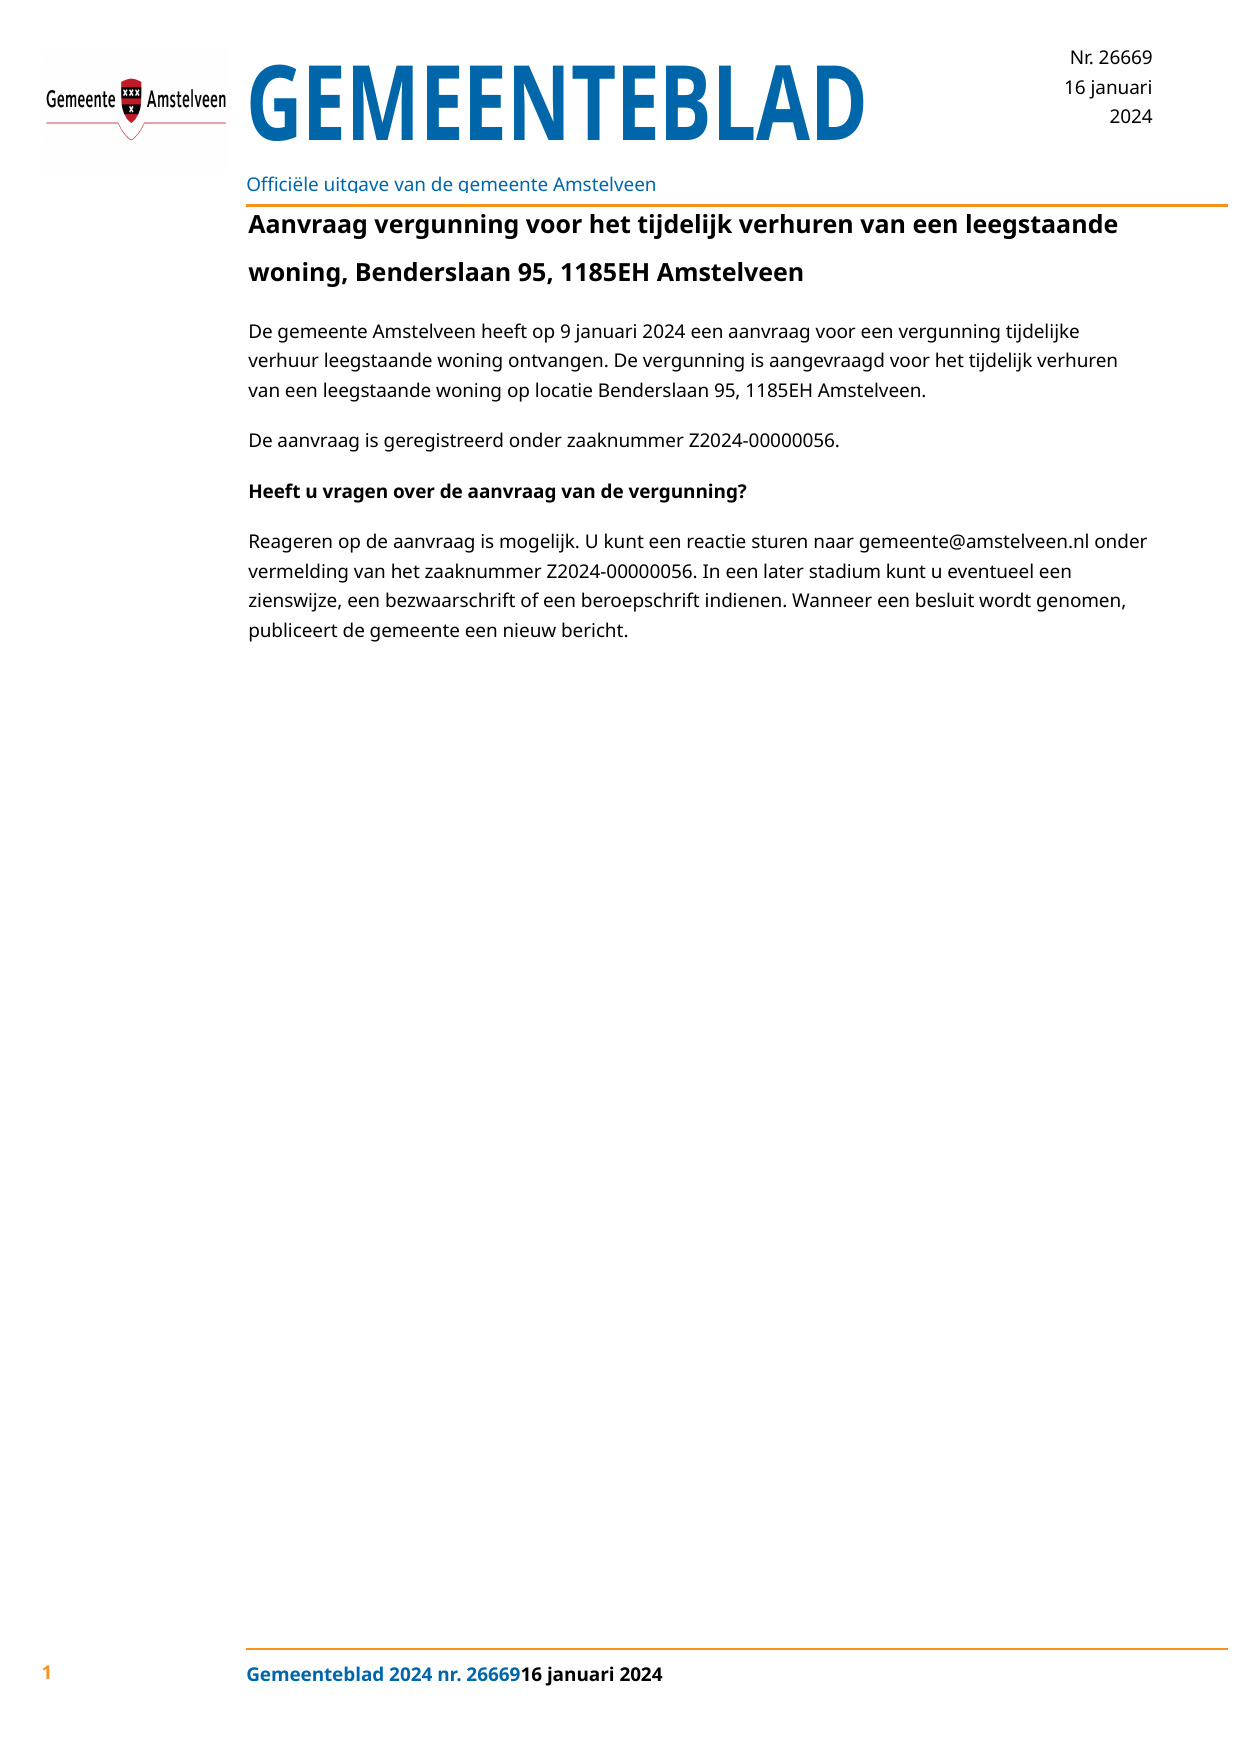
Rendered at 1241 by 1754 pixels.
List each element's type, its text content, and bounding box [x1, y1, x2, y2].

text De aanvraag is geregistreerd onder zaaknummer Z2024-00000056. [248, 427, 1152, 453]
text De gemeente Amstelveen heeft op 9 januari 2024 een aanvraag voor een vergunning tijdelijke verhuur leegstaande woning ontvangen. De vergunning is aangevraagd voor het tijdelijk verhuren van een leegstaande woning op locatie Benderslaan 95, 1185EH Amstelveen. [248, 318, 1152, 403]
picture [41, 47, 231, 172]
text Aanvraag vergunning voor het tijdelijk verhuren van een leegstaande woning, Benderslaan 95, 1185EH Amstelveen [248, 207, 1152, 288]
text Heeft u vragen over de aanvraag van de vergunning? [248, 478, 1152, 504]
text Reageren op de aanvraag is mogelijk. U kunt een reactie sturen naar gemeente@amstelveen.nl onder vermelding van het zaaknummer Z2024-00000056. In een later stadium kunt u eventueel een zienswijze, een bezwaarschrift of een beroepschrift indienen. Wanneer een besluit wordt genomen, publiceert de gemeente een nieuw bericht. [248, 528, 1152, 643]
